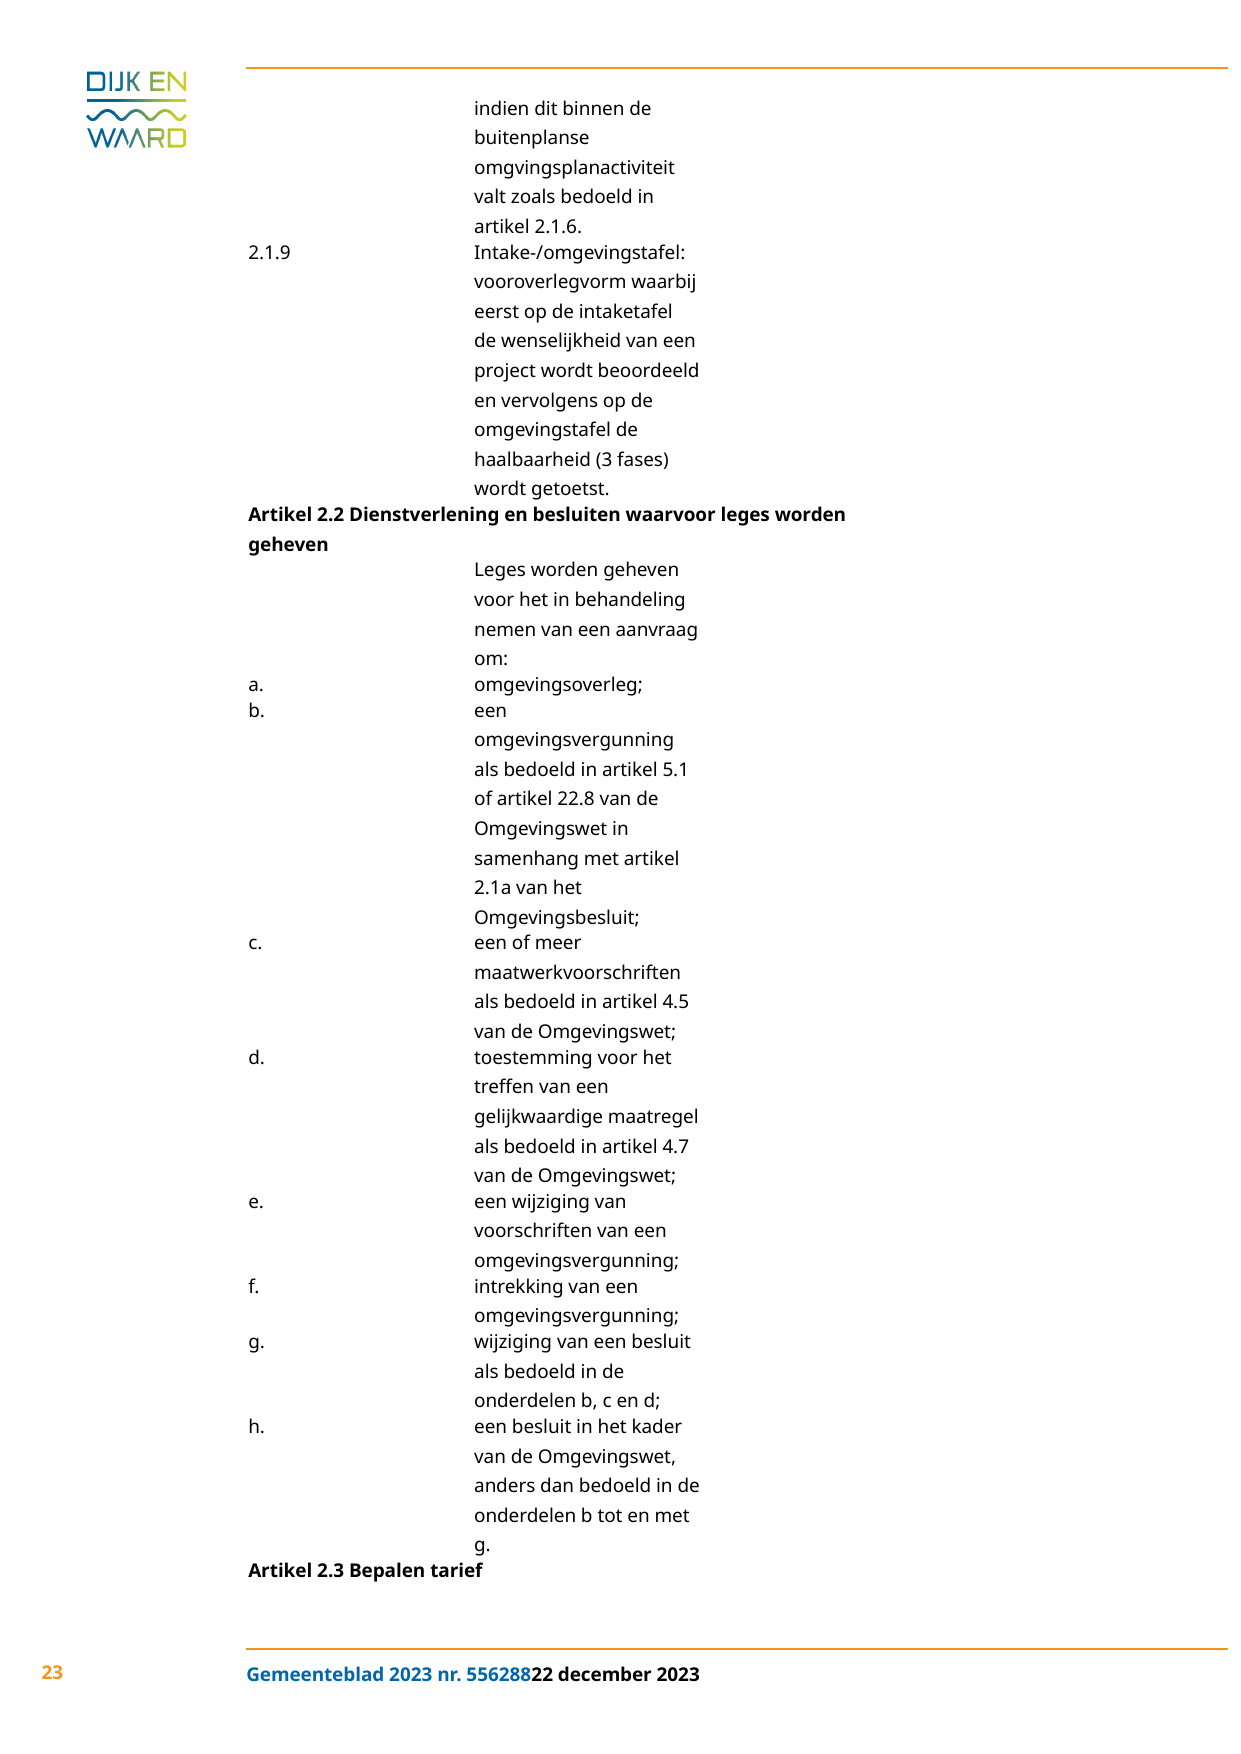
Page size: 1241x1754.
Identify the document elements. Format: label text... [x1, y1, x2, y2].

table_cell [926, 95, 1152, 239]
table_cell [248, 557, 474, 671]
table_cell Artikel 2.3 Bepalen tarief [248, 1557, 926, 1583]
table_cell [926, 1328, 1152, 1413]
table_cell [248, 95, 474, 239]
table_cell [926, 1273, 1152, 1328]
table_cell Leges worden geheven voor het in behandeling nemen van een aanvraag om: [474, 557, 700, 671]
table_cell e. [248, 1188, 474, 1273]
table_cell een besluit in het kader van de Omgevingswet, anders dan bedoeld in de onderdelen b tot en met g. [474, 1413, 700, 1557]
table_cell [700, 557, 926, 671]
table_cell intrekking van een omgevingsvergunning; [474, 1273, 700, 1328]
table_cell [700, 697, 926, 929]
table_cell c. [248, 930, 474, 1044]
table_cell [700, 671, 926, 697]
table_cell [700, 1583, 926, 1609]
table_cell [700, 1273, 926, 1328]
table_cell [926, 1557, 1152, 1583]
table_cell [926, 671, 1152, 697]
table_cell 2.1.9 [248, 239, 474, 501]
table_cell [700, 1413, 926, 1557]
table_cell [926, 1044, 1152, 1188]
table_cell toestemming voor het treffen van een gelijkwaardige maatregel als bedoeld in artikel 4.7 van de Omgevingswet; [474, 1044, 700, 1188]
table_cell [700, 1328, 926, 1413]
table_cell [926, 501, 1152, 557]
table_cell [248, 1583, 474, 1609]
table_cell wijziging van een besluit als bedoeld in de onderdelen b, c en d; [474, 1328, 700, 1413]
table_cell a. [248, 671, 474, 697]
table_cell h. [248, 1413, 474, 1557]
table_cell [926, 930, 1152, 1044]
table_cell [700, 930, 926, 1044]
table_cell f. [248, 1273, 474, 1328]
table_cell [474, 1583, 700, 1609]
table_cell g. [248, 1328, 474, 1413]
table_cell Intake-/omgevingstafel: vooroverlegvorm waarbij eerst op de intaketafel de wenselijkheid van een project wordt beoordeeld en vervolgens op de omgevingstafel de haalbaarheid (3 fases) wordt getoetst. [474, 239, 700, 501]
table_cell een of meer maatwerkvoorschriften als bedoeld in artikel 4.5 van de Omgevingswet; [474, 930, 700, 1044]
table_cell [700, 95, 926, 239]
table_cell omgevingsoverleg; [474, 671, 700, 697]
table_cell indien dit binnen de buitenplanse omgvingsplanactiviteit valt zoals bedoeld in artikel 2.1.6. [474, 95, 700, 239]
table_cell [700, 1044, 926, 1188]
table_cell een wijziging van voorschriften van een omgevingsvergunning; [474, 1188, 700, 1273]
table_cell [926, 1188, 1152, 1273]
table_cell [700, 1188, 926, 1273]
table_cell Artikel 2.2 Dienstverlening en besluiten waarvoor leges worden geheven [248, 501, 926, 557]
table_cell [926, 557, 1152, 671]
table_cell [926, 1413, 1152, 1557]
table_cell [926, 239, 1152, 501]
table_cell d. [248, 1044, 474, 1188]
table_cell een omgevingsvergunning als bedoeld in artikel 5.1 of artikel 22.8 van de Omgevingswet in samenhang met artikel 2.1a van het Omgevingsbesluit; [474, 697, 700, 929]
table_cell [926, 1583, 1152, 1609]
table_cell [700, 239, 926, 501]
picture [41, 47, 231, 172]
table_cell b. [248, 697, 474, 929]
table_cell [926, 697, 1152, 929]
